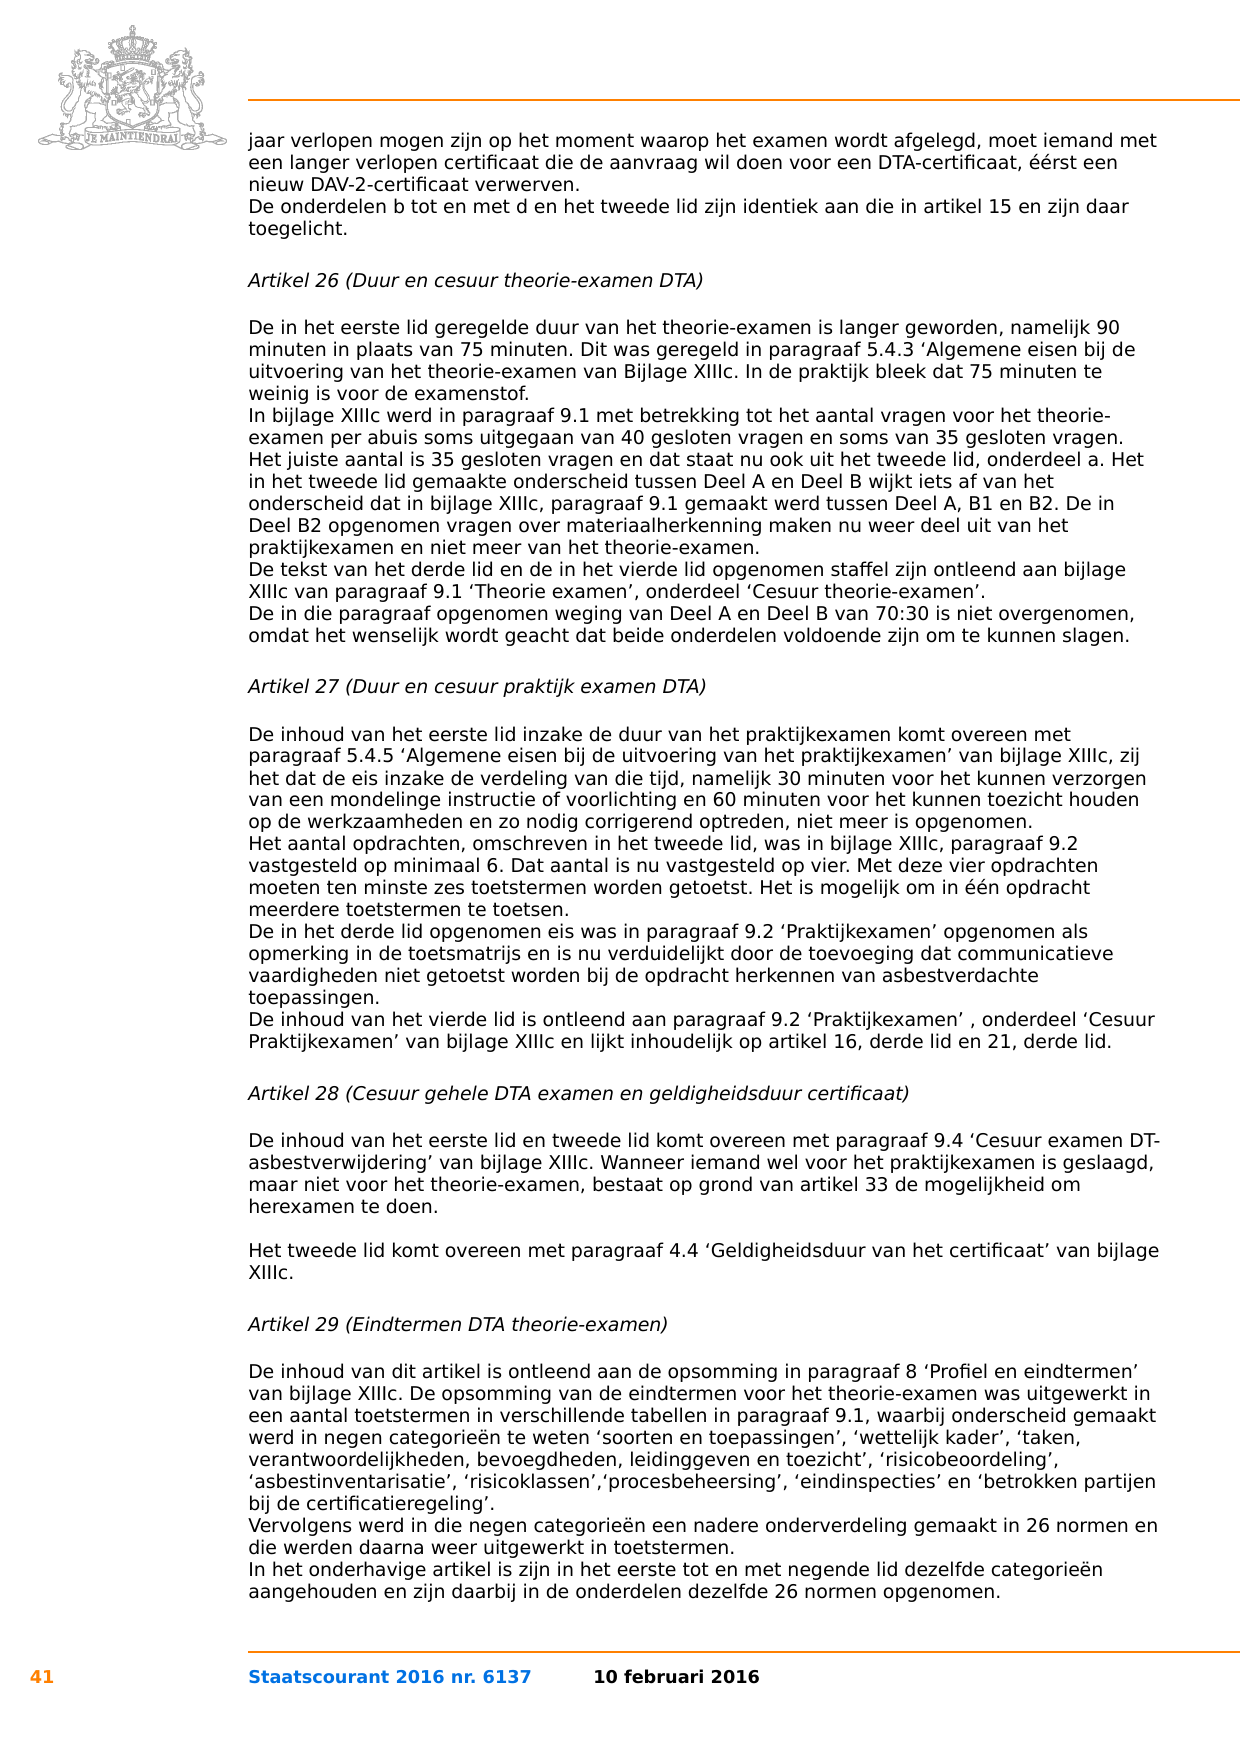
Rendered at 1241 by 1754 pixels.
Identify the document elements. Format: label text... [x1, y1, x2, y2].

text De inhoud van het vierde lid is ontleend aan paragraaf 9.2 ‘Praktijkexamen’ , onderdeel ‘Cesuur Praktijkexamen’ van bijlage XIIIc en lijkt inhoudelijk op artikel 16, derde lid en 21, derde lid. [248, 1009, 1163, 1053]
text De onderdelen b tot en met d en het tweede lid zijn identiek aan die in artikel 15 en zijn daar toegelicht. [248, 196, 1163, 240]
text De in het derde lid opgenomen eis was in paragraaf 9.2 ‘Praktijkexamen’ opgenomen als opmerking in de toetsmatrijs en is nu verduidelijkt door de toevoeging dat communicatieve vaardigheden niet getoetst worden bij de opdracht herkennen van asbestverdachte toepassingen. [248, 921, 1163, 1009]
picture [38, 25, 227, 150]
text Het aantal opdrachten, omschreven in het tweede lid, was in bijlage XIIIc, paragraaf 9.2 vastgesteld op minimaal 6. Dat aantal is nu vastgesteld op vier. Met deze vier opdrachten moeten ten minste zes toetstermen worden getoetst. Het is mogelijk om in één opdracht meerdere toetstermen te toetsen. [248, 833, 1163, 921]
text De inhoud van dit artikel is ontleend aan de opsomming in paragraaf 8 ‘Profiel en eindtermen’ van bijlage XIIIc. De opsomming van de eindtermen voor het theorie-examen was uitgewerkt in een aantal toetstermen in verschillende tabellen in paragraaf 9.1, waarbij onderscheid gemaakt werd in negen categorieën te weten ‘soorten en toepassingen’, ‘wettelijk kader’, ‘taken, verantwoordelijkheden, bevoegdheden, leidinggeven en toezicht’, ‘risicobeoordeling’, ‘asbestinventarisatie’, ‘risicoklassen’,‘procesbeheersing’, ‘eindinspecties’ en ‘betrokken partijen bij de certificatieregeling’. [248, 1361, 1163, 1515]
subtitle Artikel 27 (Duur en cesuur praktijk examen DTA) [248, 676, 1163, 698]
text De tekst van het derde lid en de in het vierde lid opgenomen staffel zijn ontleend aan bijlage XIIIc van paragraaf 9.1 ‘Theorie examen’, onderdeel ‘Cesuur theorie-examen’. [248, 558, 1163, 602]
subtitle Artikel 26 (Duur en cesuur theorie-examen DTA) [248, 270, 1163, 292]
text De inhoud van het eerste lid inzake de duur van het praktijkexamen komt overeen met paragraaf 5.4.5 ‘Algemene eisen bij de uitvoering van het praktijkexamen’ van bijlage XIIIc, zij het dat de eis inzake de verdeling van die tijd, namelijk 30 minuten voor het kunnen verzorgen van een mondelinge instructie of voorlichting en 60 minuten voor het kunnen toezicht houden op de werkzaamheden en zo nodig corrigerend optreden, niet meer is opgenomen. [248, 723, 1163, 833]
text In bijlage XIIIc werd in paragraaf 9.1 met betrekking tot het aantal vragen voor het theorie-examen per abuis soms uitgegaan van 40 gesloten vragen en soms van 35 gesloten vragen. Het juiste aantal is 35 gesloten vragen en dat staat nu ook uit het tweede lid, onderdeel a. Het in het tweede lid gemaakte onderscheid tussen Deel A en Deel B wijkt iets af van het onderscheid dat in bijlage XIIIc, paragraaf 9.1 gemaakt werd tussen Deel A, B1 en B2. De in Deel B2 opgenomen vragen over materiaalherkenning maken nu weer deel uit van het praktijkexamen en niet meer van het theorie-examen. [248, 405, 1163, 558]
text De in die paragraaf opgenomen weging van Deel A en Deel B van 70:30 is niet overgenomen, omdat het wenselijk wordt geacht dat beide onderdelen voldoende zijn om te kunnen slagen. [248, 602, 1163, 646]
text Het tweede lid komt overeen met paragraaf 4.4 ‘Geldigheidsduur van het certificaat’ van bijlage XIIIc. [248, 1240, 1163, 1284]
text De inhoud van het eerste lid en tweede lid komt overeen met paragraaf 9.4 ‘Cesuur examen DT-asbestverwijdering’ van bijlage XIIIc. Wanneer iemand wel voor het praktijkexamen is geslaagd, maar niet voor het theorie-examen, bestaat op grond van artikel 33 de mogelijkheid om herexamen te doen. [248, 1130, 1163, 1218]
text De in het eerste lid geregelde duur van het theorie-examen is langer geworden, namelijk 90 minuten in plaats van 75 minuten. Dit was geregeld in paragraaf 5.4.3 ‘Algemene eisen bij de uitvoering van het theorie-examen van Bijlage XIIIc. In de praktijk bleek dat 75 minuten te weinig is voor de examenstof. [248, 317, 1163, 405]
subtitle Artikel 29 (Eindtermen DTA theorie-examen) [248, 1314, 1163, 1336]
subtitle Artikel 28 (Cesuur gehele DTA examen en geldigheidsduur certificaat) [248, 1083, 1163, 1105]
text In het onderhavige artikel is zijn in het eerste tot en met negende lid dezelfde categorieën aangehouden en zijn daarbij in de onderdelen dezelfde 26 normen opgenomen. [248, 1559, 1163, 1603]
text Vervolgens werd in die negen categorieën een nadere onderverdeling gemaakt in 26 normen en die werden daarna weer uitgewerkt in toetstermen. [248, 1515, 1163, 1559]
text jaar verlopen mogen zijn op het moment waarop het examen wordt afgelegd, moet iemand met een langer verlopen certificaat die de aanvraag wil doen voor een DTA-certificaat, éérst een nieuw DAV-2-certificaat verwerven. [248, 130, 1163, 196]
